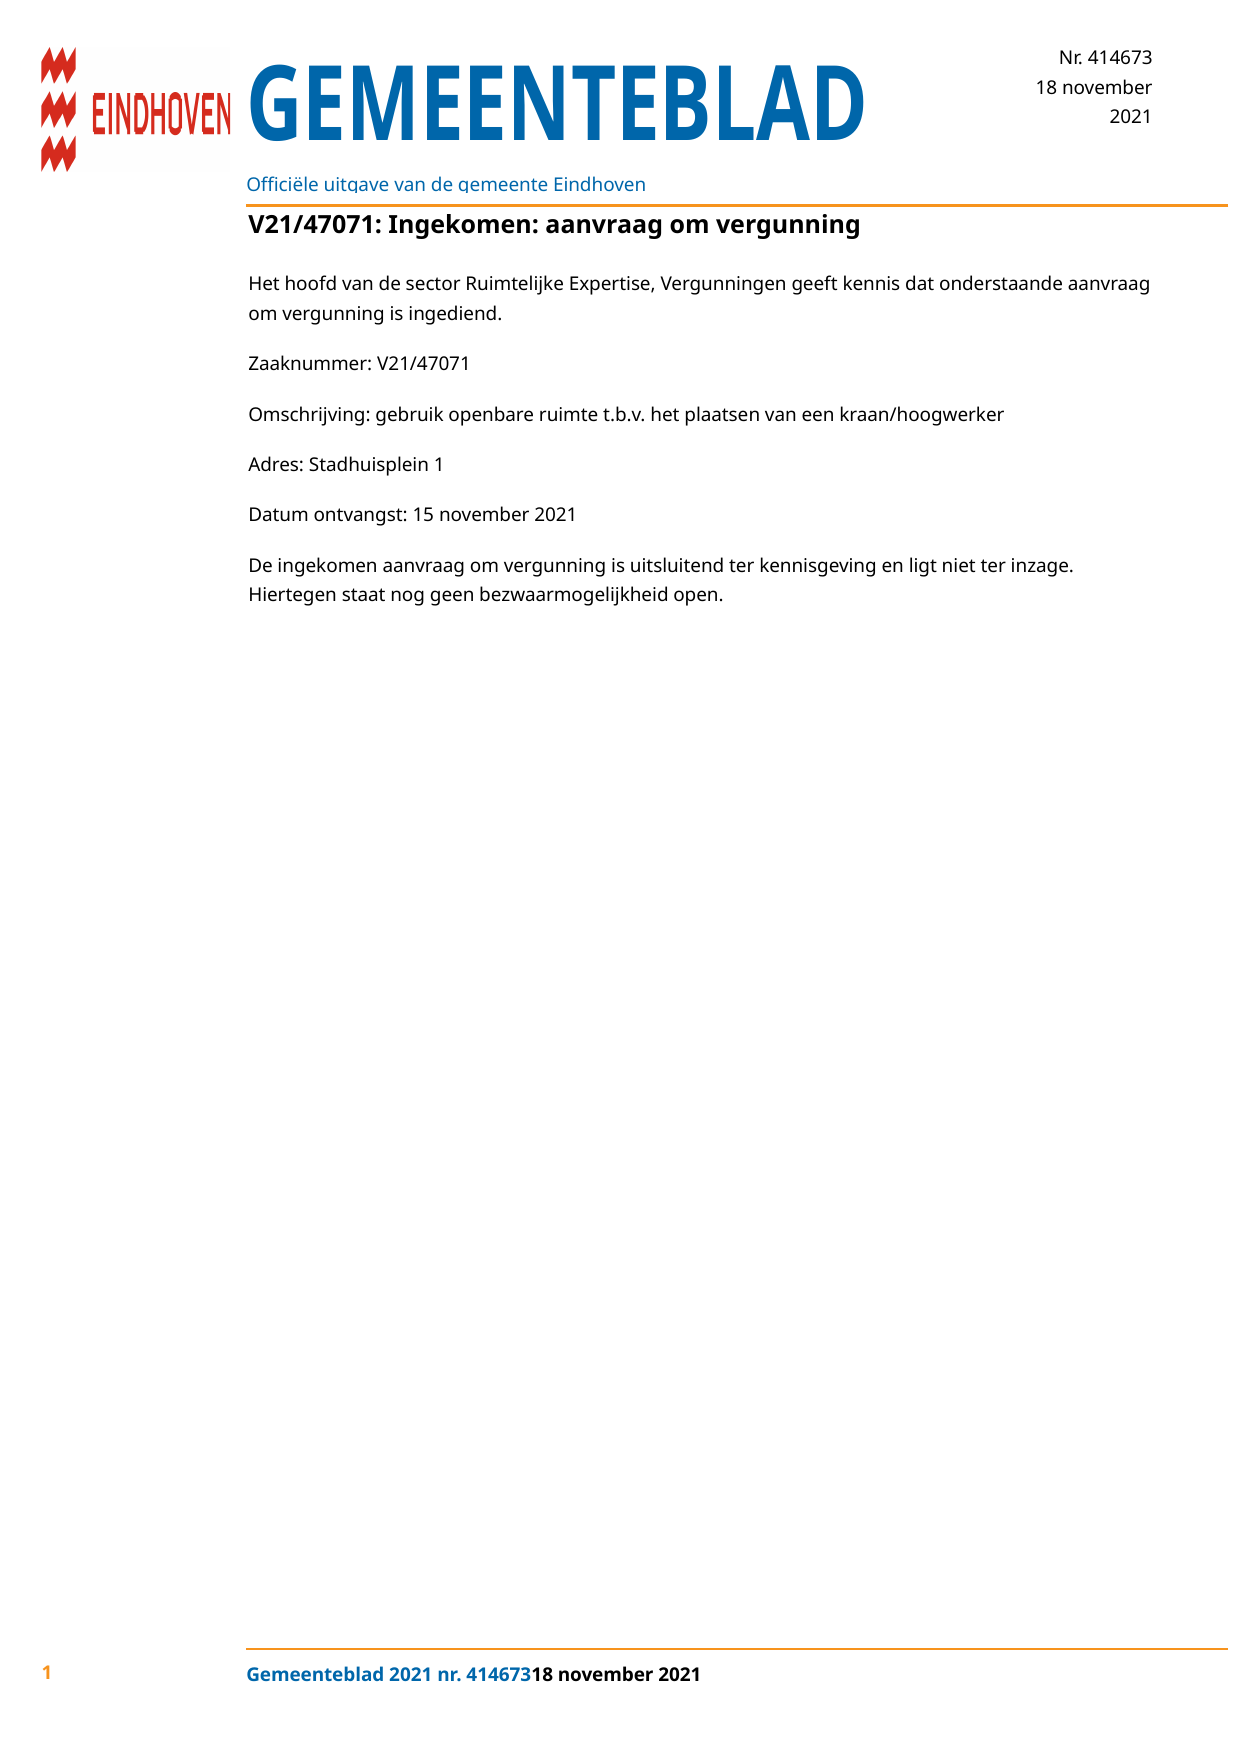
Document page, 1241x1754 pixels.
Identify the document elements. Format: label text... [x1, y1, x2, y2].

text Datum ontvangst: 15 november 2021 [248, 502, 1152, 527]
text Zaaknummer: V21/47071 [248, 350, 1152, 376]
text Adres: Stadhuisplein 1 [248, 451, 1152, 477]
picture [41, 47, 231, 172]
text Het hoofd van de sector Ruimtelijke Expertise, Vergunningen geeft kennis dat onderstaande aanvraag om vergunning is ingediend. [248, 270, 1152, 326]
text De ingekomen aanvraag om vergunning is uitsluitend ter kennisgeving en ligt niet ter inzage. Hiertegen staat nog geen bezwaarmogelijkheid open. [248, 552, 1152, 607]
text V21/47071: Ingekomen: aanvraag om vergunning [248, 207, 1152, 241]
text Omschrijving: gebruik openbare ruimte t.b.v. het plaatsen van een kraan/hoogwerker [248, 401, 1152, 426]
